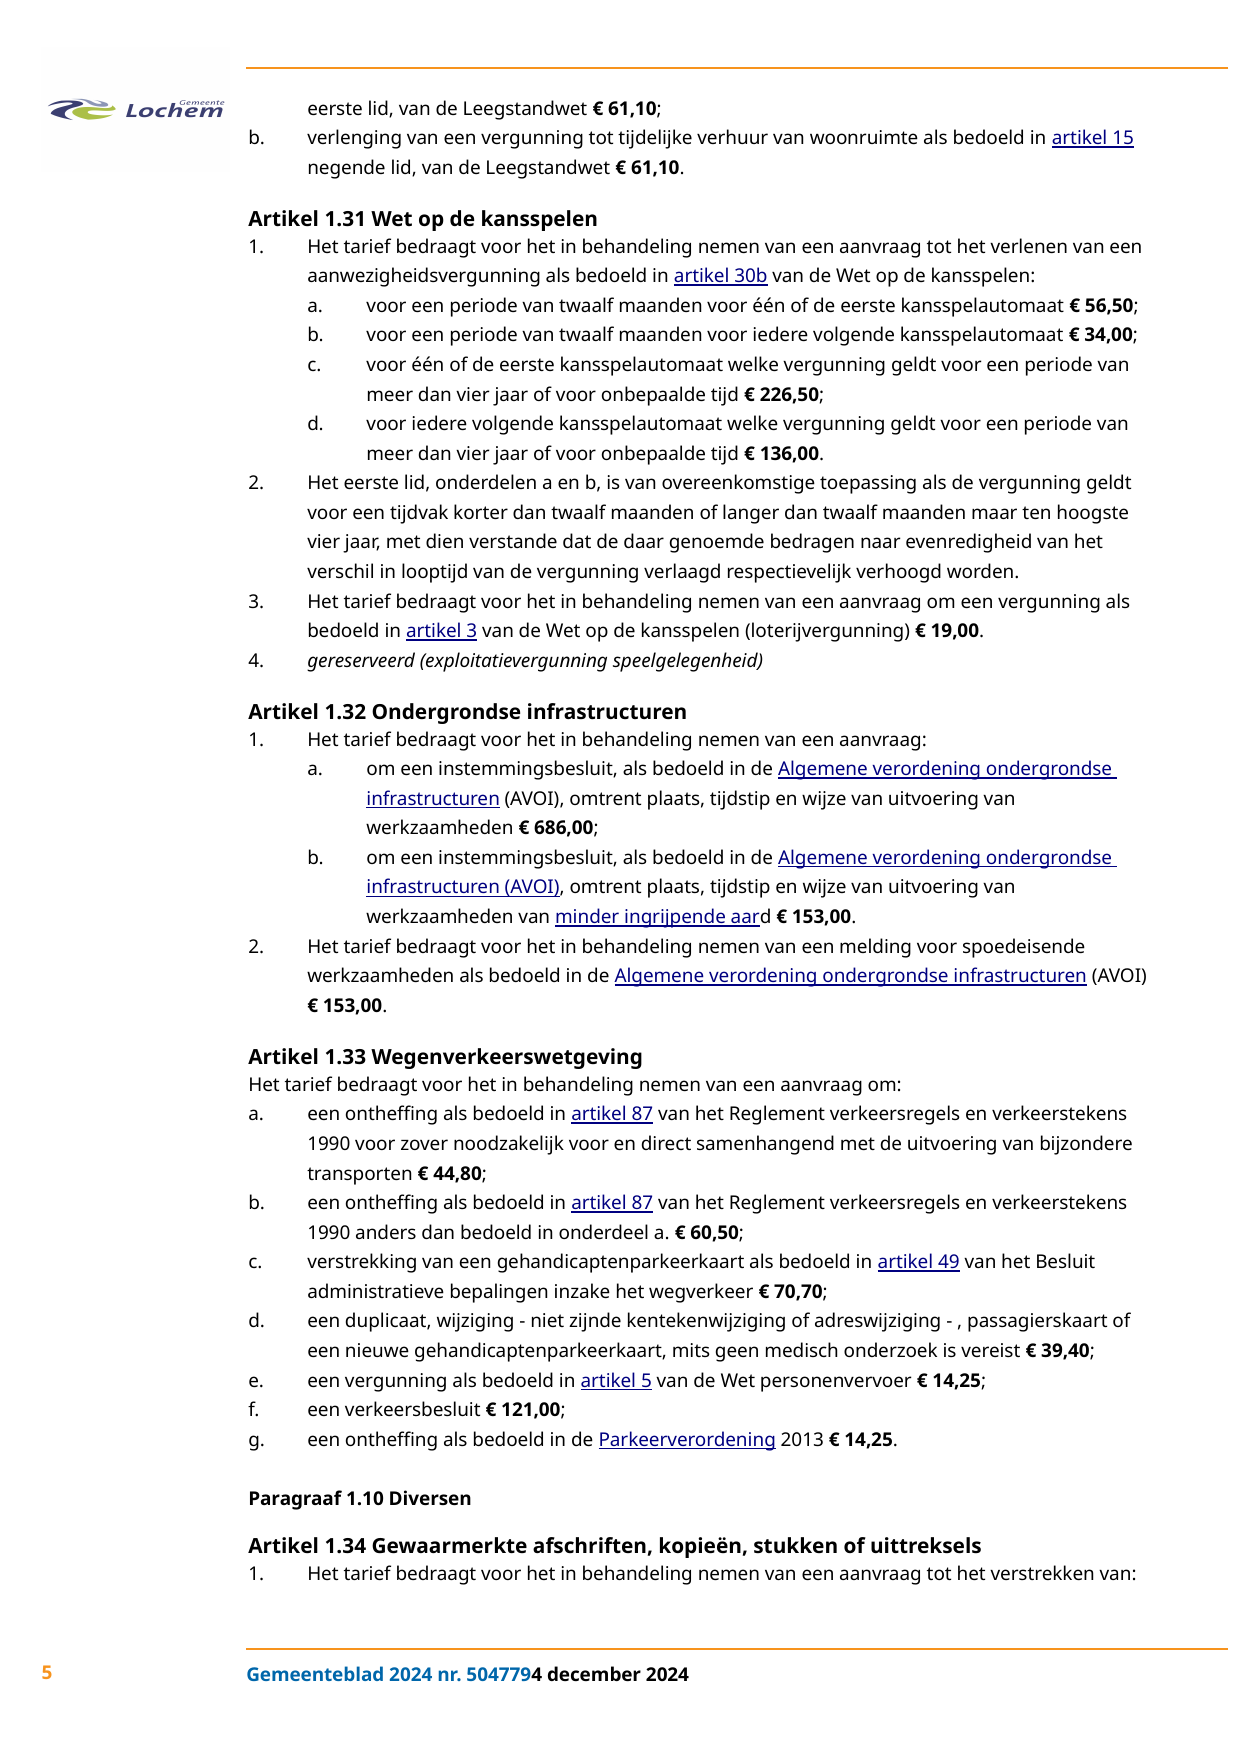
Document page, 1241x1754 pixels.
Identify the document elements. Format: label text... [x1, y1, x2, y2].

list Het tarief bedraagt voor het in behandeling nemen van een aanvraag tot het verlenen van een aanwezigheidsvergunning als bedoeld in artikel 30b van de Wet op de kansspelen: [248, 233, 1152, 288]
text Artikel 1.34 Gewaarmerkte afschriften, kopieën, stukken of uittreksels [248, 1532, 1152, 1560]
list een ontheffing als bedoeld in artikel 87 van het Reglement verkeersregels en verkeerstekens 1990 voor zover noodzakelijk voor en direct samenhangend met de uitvoering van bijzondere transporten € 44,80; [248, 1101, 1152, 1185]
list voor een periode van twaalf maanden voor iedere volgende kansspelautomaat € 34,00; [307, 322, 1152, 347]
text Artikel 1.33 Wegenverkeerswetgeving [248, 1042, 1152, 1071]
list Het tarief bedraagt voor het in behandeling nemen van een aanvraag: [248, 726, 1152, 752]
list eerste lid, van de Leegstandwet € 61,10; [248, 95, 1152, 121]
list een verkeersbesluit € 121,00; [248, 1396, 1152, 1422]
list om een instemmingsbesluit, als bedoeld in de Algemene verordening ondergrondse infrastructuren (AVOI), omtrent plaats, tijdstip en wijze van uitvoering van werkzaamheden € 686,00; [307, 755, 1152, 840]
list gereserveerd (exploitatievergunning speelgelegenheid) [248, 647, 1152, 673]
text Artikel 1.31 Wet op de kansspelen [248, 204, 1152, 233]
list verstrekking van een gehandicaptenparkeerkaart als bedoeld in artikel 49 van het Besluit administratieve bepalingen inzake het wegverkeer € 70,70; [248, 1248, 1152, 1304]
list een ontheffing als bedoeld in de Parkeerverordening 2013 € 14,25. [248, 1426, 1152, 1452]
list een duplicaat, wijziging - niet zijnde kentekenwijziging of adreswijziging - , passagierskaart of een nieuwe gehandicaptenparkeerkaart, mits geen medisch onderzoek is vereist € 39,40; [248, 1308, 1152, 1363]
list verlenging van een vergunning tot tijdelijke verhuur van woonruimte als bedoeld in artikel 15 negende lid, van de Leegstandwet € 61,10. [248, 124, 1152, 180]
text Het tarief bedraagt voor het in behandeling nemen van een aanvraag om: [248, 1071, 1152, 1097]
picture [41, 47, 231, 172]
list voor een periode van twaalf maanden voor één of de eerste kansspelautomaat € 56,50; [307, 292, 1152, 318]
list om een instemmingsbesluit, als bedoeld in de Algemene verordening ondergrondse infrastructuren (AVOI), omtrent plaats, tijdstip en wijze van uitvoering van werkzaamheden van minder ingrijpende aard € 153,00. [307, 844, 1152, 929]
list Het tarief bedraagt voor het in behandeling nemen van een melding voor spoedeisende werkzaamheden als bedoeld in de Algemene verordening ondergrondse infrastructuren (AVOI) € 153,00. [248, 933, 1152, 1018]
text Artikel 1.32 Ondergrondse infrastructuren [248, 697, 1152, 726]
list een ontheffing als bedoeld in artikel 87 van het Reglement verkeersregels en verkeerstekens 1990 anders dan bedoeld in onderdeel a. € 60,50; [248, 1189, 1152, 1244]
list voor iedere volgende kansspelautomaat welke vergunning geldt voor een periode van meer dan vier jaar of voor onbepaalde tijd € 136,00. [307, 410, 1152, 466]
list voor één of de eerste kansspelautomaat welke vergunning geldt voor een periode van meer dan vier jaar of voor onbepaalde tijd € 226,50; [307, 351, 1152, 406]
list Het tarief bedraagt voor het in behandeling nemen van een aanvraag om een vergunning als bedoeld in artikel 3 van de Wet op de kansspelen (loterijvergunning) € 19,00. [248, 588, 1152, 643]
list Het eerste lid, onderdelen a en b, is van overeenkomstige toepassing als de vergunning geldt voor een tijdvak korter dan twaalf maanden of langer dan twaalf maanden maar ten hoogste vier jaar, met dien verstande dat de daar genoemde bedragen naar evenredigheid van het verschil in looptijd van de vergunning verlaagd respectievelijk verhoogd worden. [248, 469, 1152, 584]
list Het tarief bedraagt voor het in behandeling nemen van een aanvraag tot het verstrekken van: [248, 1560, 1152, 1586]
list een vergunning als bedoeld in artikel 5 van de Wet personenvervoer € 14,25; [248, 1367, 1152, 1392]
text Paragraaf 1.10 Diversen [248, 1485, 1152, 1511]
